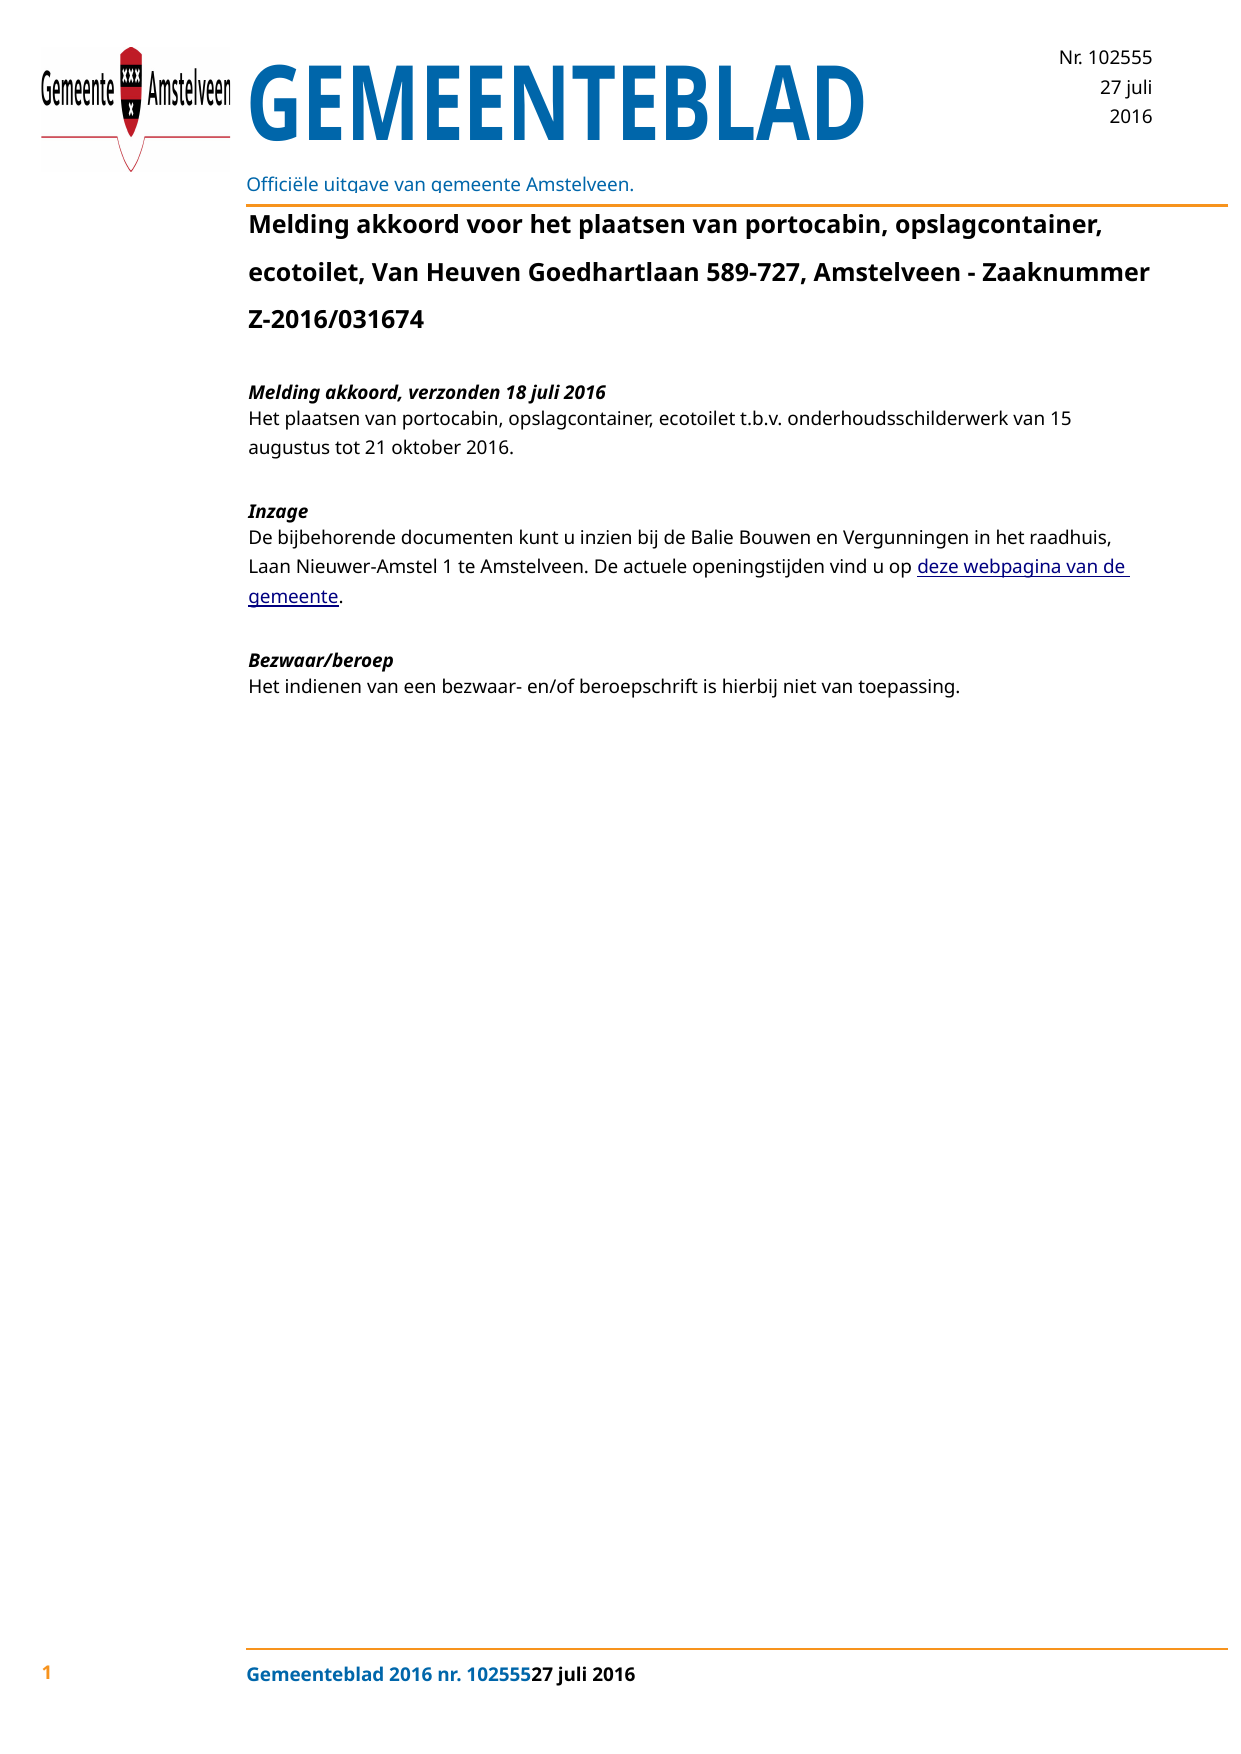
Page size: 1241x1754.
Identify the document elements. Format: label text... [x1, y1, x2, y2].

text Het plaatsen van portocabin, opslagcontainer, ecotoilet t.b.v. onderhoudsschilderwerk van 15 augustus tot 21 oktober 2016. [248, 405, 1152, 460]
text Melding akkoord, verzonden 18 juli 2016 [248, 379, 1152, 405]
text Inzage [248, 498, 1152, 524]
text Het indienen van een bezwaar- en/of beroepschrift is hierbij niet van toepassing. [248, 673, 1152, 699]
picture [41, 47, 231, 172]
text Bezwaar/beroep [248, 647, 1152, 673]
text De bijbehorende documenten kunt u inzien bij de Balie Bouwen en Vergunningen in het raadhuis, Laan Nieuwer-Amstel 1 te Amstelveen. De actuele openingstijden vind u op deze webpagina van de gemeente. [248, 524, 1152, 609]
text Melding akkoord voor het plaatsen van portocabin, opslagcontainer, ecotoilet, Van Heuven Goedhartlaan 589-727, Amstelveen - Zaaknummer Z-2016/031674 [248, 207, 1152, 336]
